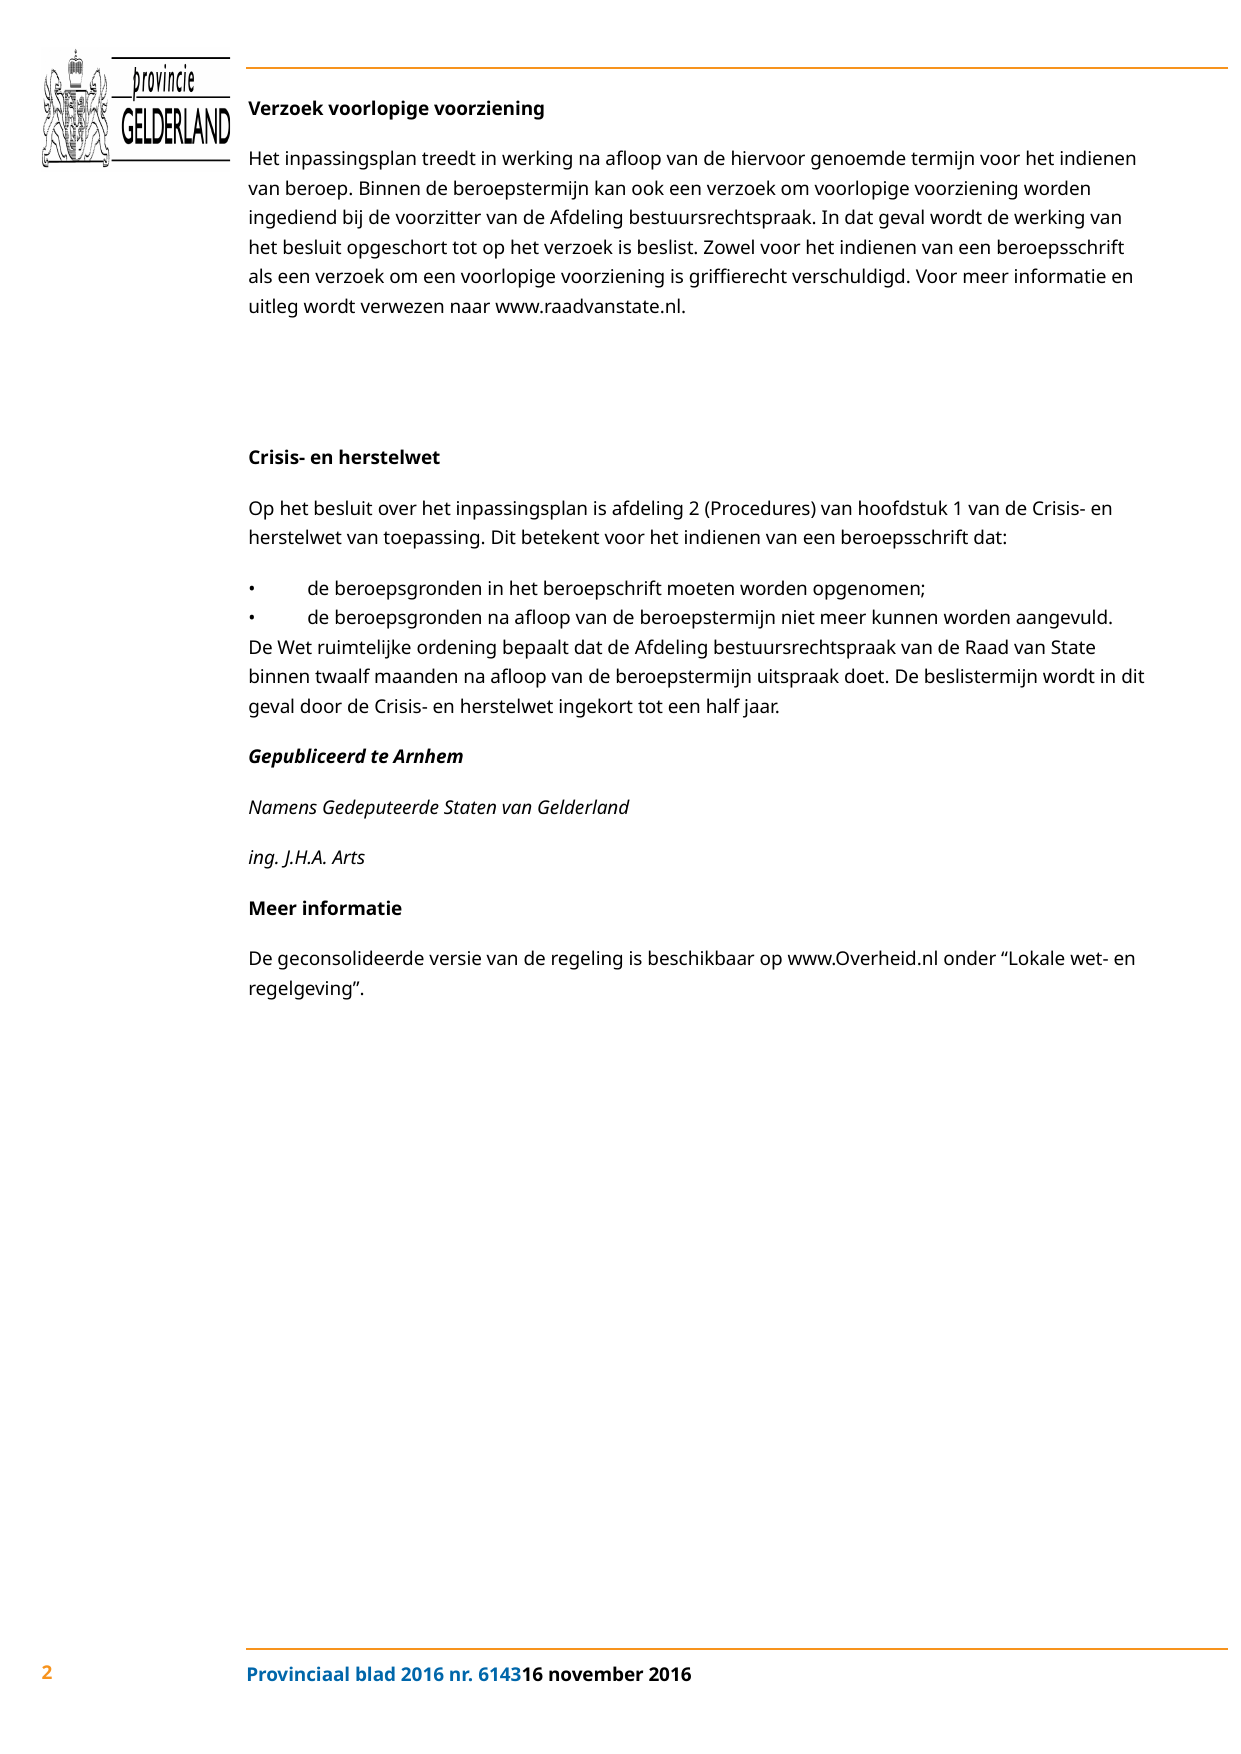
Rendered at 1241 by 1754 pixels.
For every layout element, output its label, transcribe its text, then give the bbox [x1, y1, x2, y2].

list de beroepsgronden in het beroepschrift moeten worden opgenomen; [248, 575, 1152, 601]
text Op het besluit over het inpassingsplan is afdeling 2 (Procedures) van hoofdstuk 1 van de Crisis- en herstelwet van toepassing. Dit betekent voor het indienen van een beroepsschrift dat: [248, 495, 1152, 550]
picture [41, 47, 231, 172]
text Crisis- en herstelwet [248, 444, 1152, 470]
text De Wet ruimtelijke ordening bepaalt dat de Afdeling bestuursrechtspraak van de Raad van State binnen twaalf maanden na afloop van de beroepstermijn uitspraak doet. De beslistermijn wordt in dit geval door de Crisis- en herstelwet ingekort tot een half jaar. [248, 634, 1152, 719]
text De geconsolideerde versie van de regeling is beschikbaar op www.Overheid.nl onder “Lokale wet- en regelgeving”. [248, 945, 1152, 1001]
text Verzoek voorlopige voorziening [248, 95, 1152, 121]
text Meer informatie [248, 895, 1152, 921]
text Gepubliceerd te Arnhem [248, 743, 1152, 769]
text Namens Gedeputeerde Staten van Gelderland [248, 794, 1152, 820]
text Het inpassingsplan treedt in werking na afloop van de hiervoor genoemde termijn voor het indienen van beroep. Binnen de beroepstermijn kan ook een verzoek om voorlopige voorziening worden ingediend bij de voorzitter van de Afdeling bestuursrechtspraak. In dat geval wordt de werking van het besluit opgeschort tot op het verzoek is beslist. Zowel voor het indienen van een beroepsschrift als een verzoek om een voorlopige voorziening is griffierecht verschuldigd. Voor meer informatie en uitleg wordt verwezen naar www.raadvanstate.nl. [248, 145, 1152, 319]
list de beroepsgronden na afloop van de beroepstermijn niet meer kunnen worden aangevuld. [248, 604, 1152, 630]
text ing. J.H.A. Arts [248, 844, 1152, 870]
